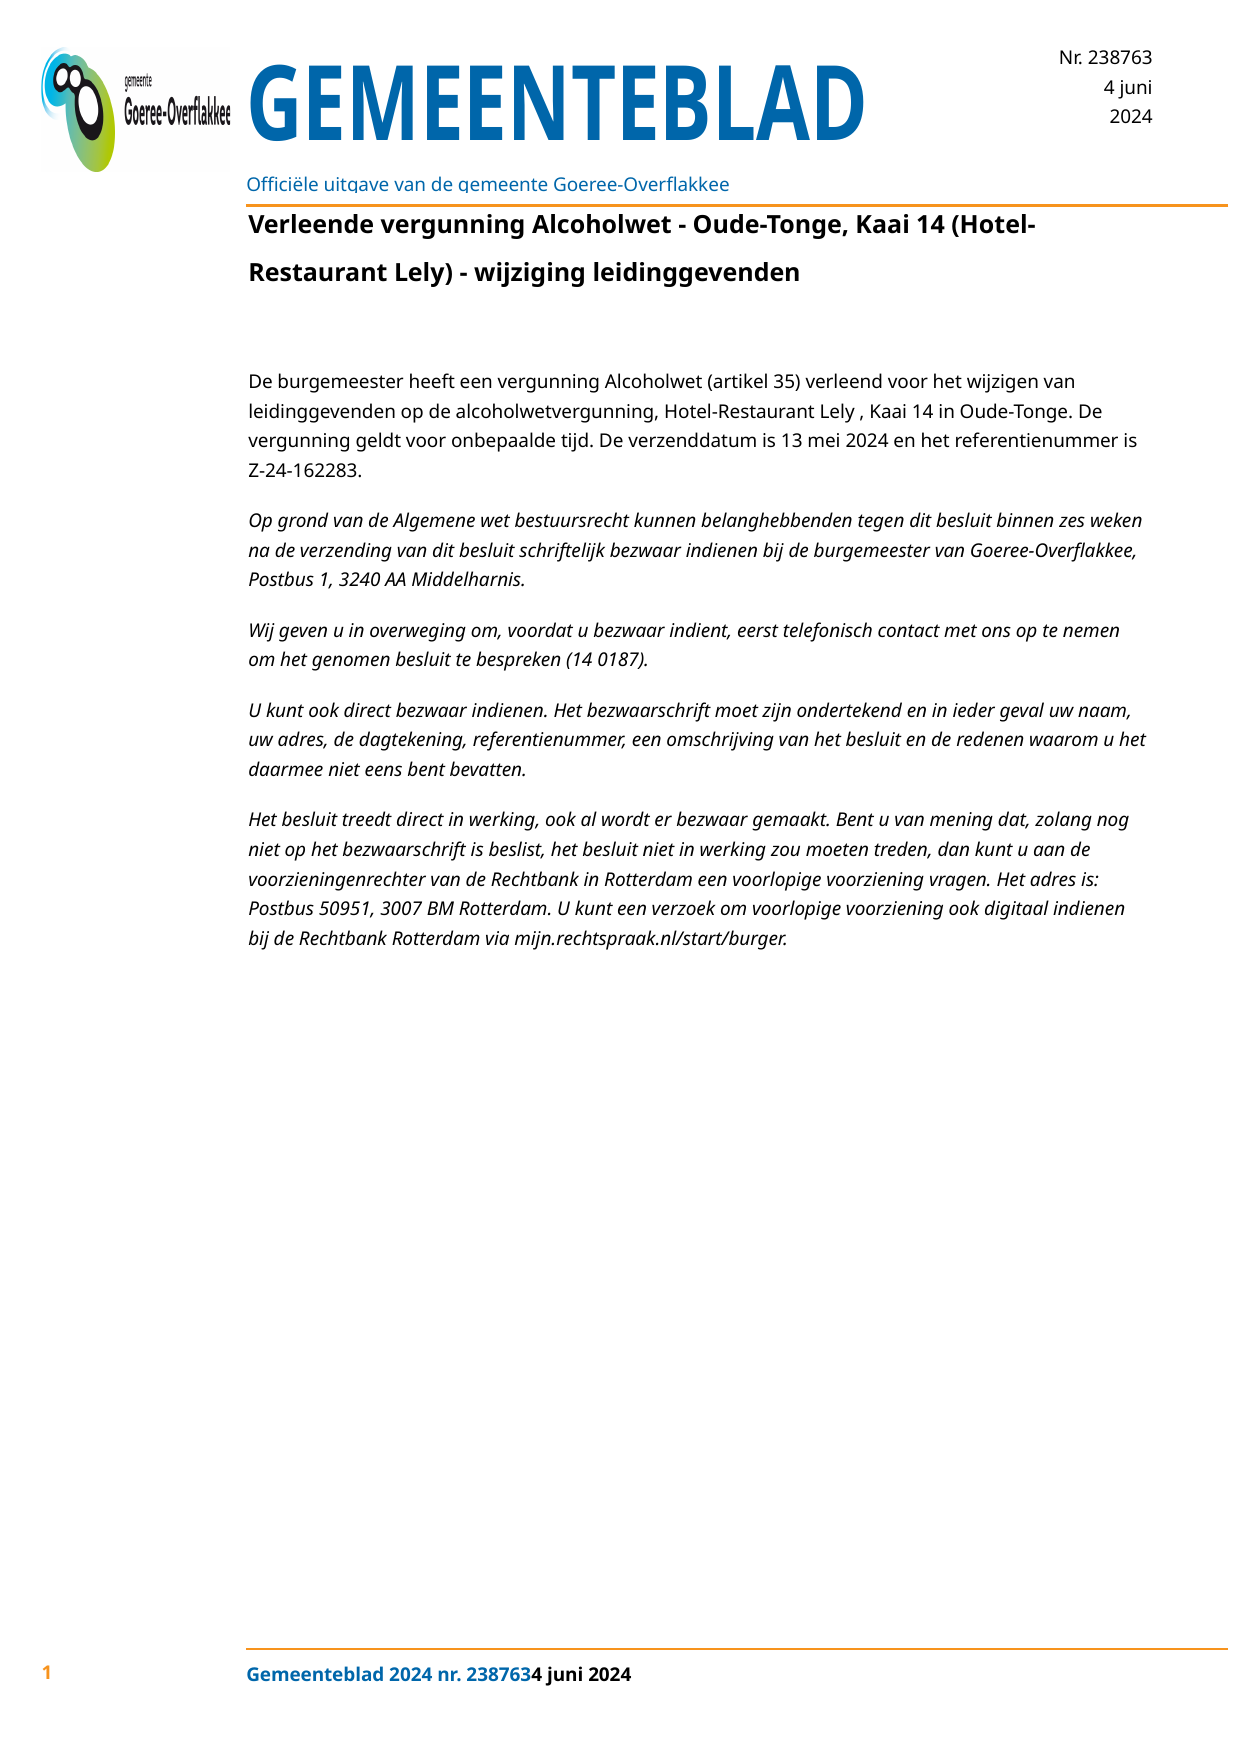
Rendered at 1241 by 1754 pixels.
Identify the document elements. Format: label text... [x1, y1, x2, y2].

text Op grond van de Algemene wet bestuursrecht kunnen belanghebbenden tegen dit besluit binnen zes weken na de verzending van dit besluit schriftelijk bezwaar indienen bij de burgemeester van Goeree-Overflakkee, Postbus 1, 3240 AA Middelharnis. [248, 507, 1152, 592]
text De burgemeester heeft een vergunning Alcoholwet (artikel 35) verleend voor het wijzigen van leidinggevenden op de alcoholwetvergunning, Hotel-Restaurant Lely , Kaai 14 in Oude-Tonge. De vergunning geldt voor onbepaalde tijd. De verzenddatum is 13 mei 2024 en het referentienummer is Z-24-162283. [248, 368, 1152, 483]
picture [41, 47, 231, 172]
text U kunt ook direct bezwaar indienen. Het bezwaarschrift moet zijn ondertekend en in ieder geval uw naam, uw adres, de dagtekening, referentienummer, een omschrijving van het besluit en de redenen waarom u het daarmee niet eens bent bevatten. [248, 697, 1152, 782]
text Wij geven u in overweging om, voordat u bezwaar indient, eerst telefonisch contact met ons op te nemen om het genomen besluit te bespreken (14 0187). [248, 617, 1152, 672]
text Verleende vergunning Alcoholwet - Oude-Tonge, Kaai 14 (Hotel-Restaurant Lely) - wijziging leidinggevenden [248, 207, 1152, 288]
text Het besluit treedt direct in werking, ook al wordt er bezwaar gemaakt. Bent u van mening dat, zolang nog niet op het bezwaarschrift is beslist, het besluit niet in werking zou moeten treden, dan kunt u aan de voorzieningenrechter van de Rechtbank in Rotterdam een voorlopige voorziening vragen. Het adres is: Postbus 50951, 3007 BM Rotterdam. U kunt een verzoek om voorlopige voorziening ook digitaal indienen bij de Rechtbank Rotterdam via mijn.rechtspraak.nl/start/burger. [248, 807, 1152, 951]
